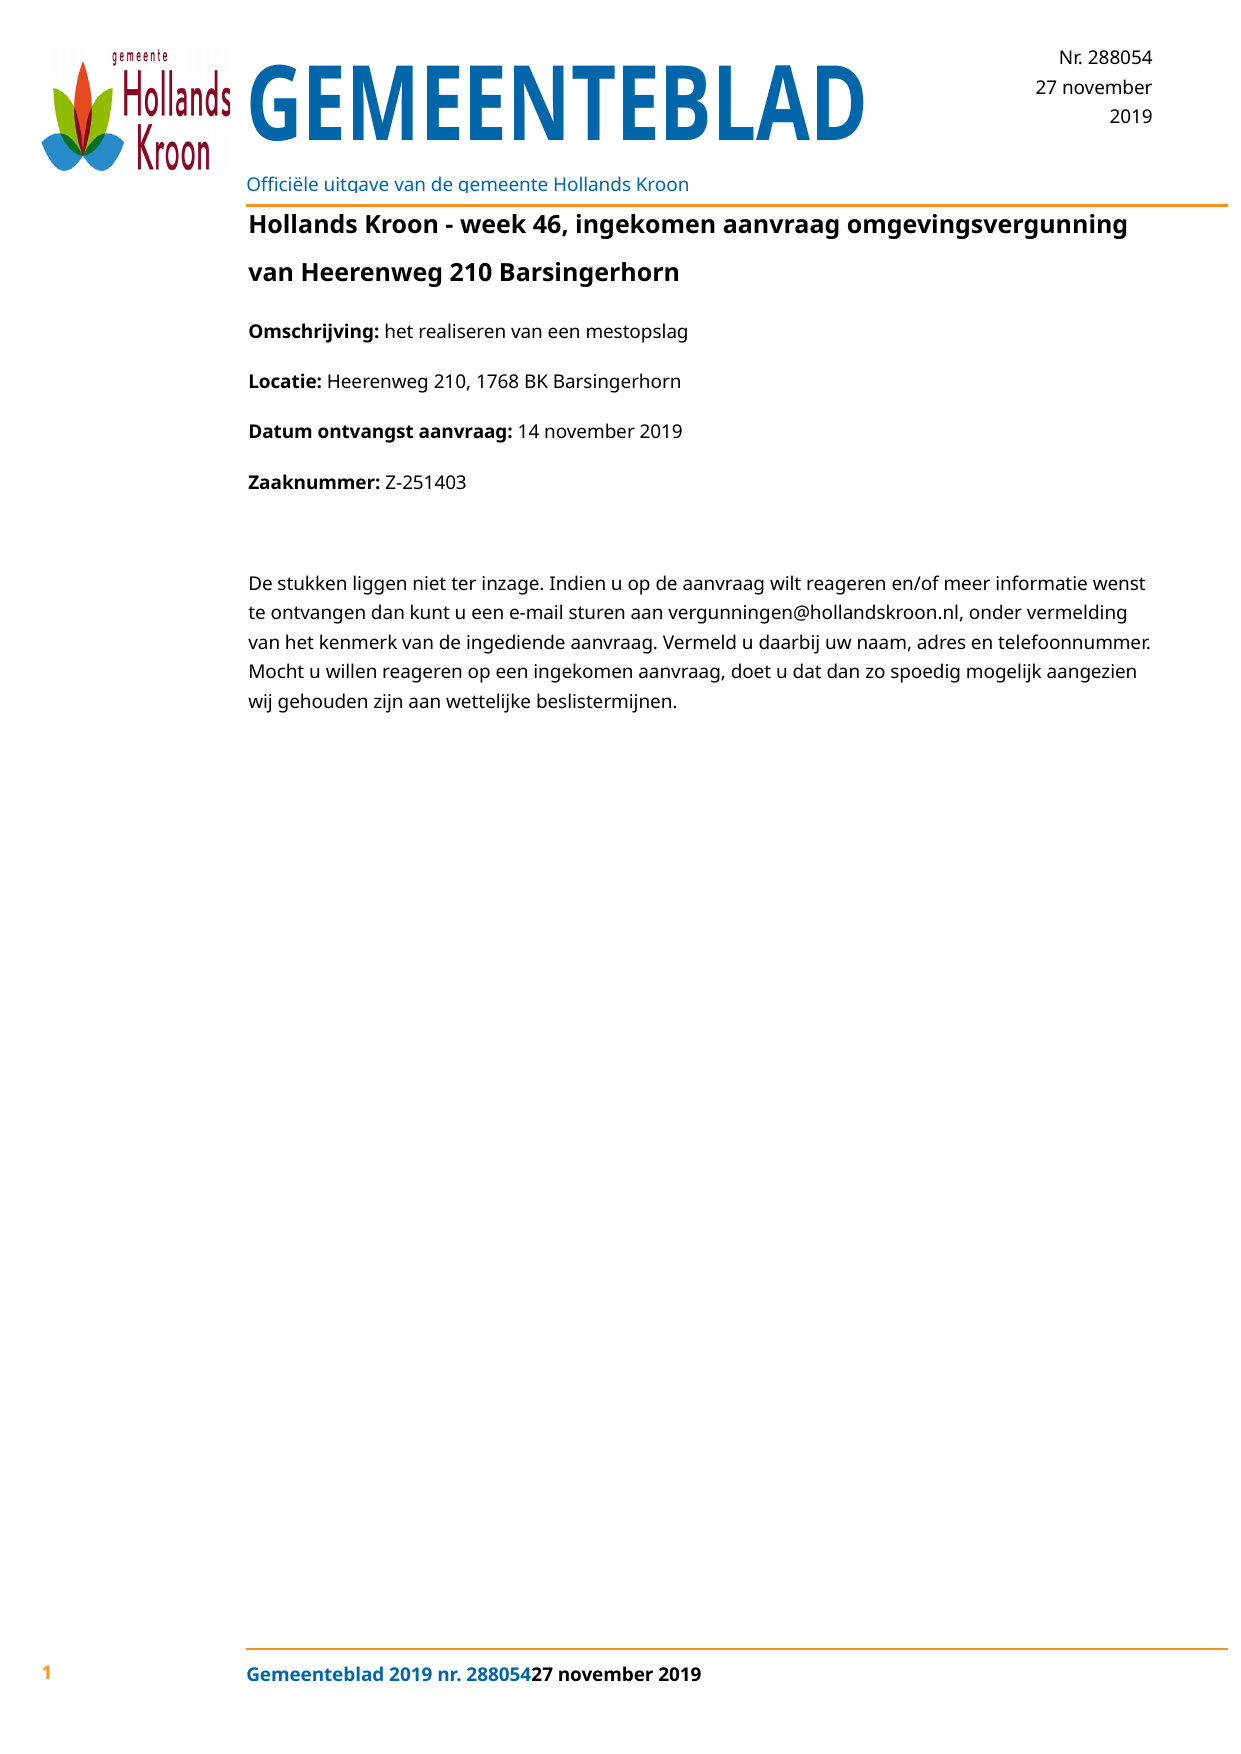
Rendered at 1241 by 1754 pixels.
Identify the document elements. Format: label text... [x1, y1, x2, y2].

text De stukken liggen niet ter inzage. Indien u op de aanvraag wilt reageren en/of meer informatie wenst te ontvangen dan kunt u een e-mail sturen aan vergunningen@hollandskroon.nl, onder vermelding van het kenmerk van de ingediende aanvraag. Vermeld u daarbij uw naam, adres en telefoonnummer. Mocht u willen reageren op een ingekomen aanvraag, doet u dat dan zo spoedig mogelijk aangezien wij gehouden zijn aan wettelijke beslistermijnen. [248, 570, 1152, 714]
text Datum ontvangst aanvraag: 14 november 2019 [248, 419, 1152, 444]
text Locatie: Heerenweg 210, 1768 BK Barsingerhorn [248, 368, 1152, 394]
picture [41, 47, 231, 172]
text Omschrijving: het realiseren van een mestopslag [248, 318, 1152, 344]
text Hollands Kroon - week 46, ingekomen aanvraag omgevingsvergunning van Heerenweg 210 Barsingerhorn [248, 207, 1152, 288]
text Zaaknummer: Z-251403 [248, 469, 1152, 495]
